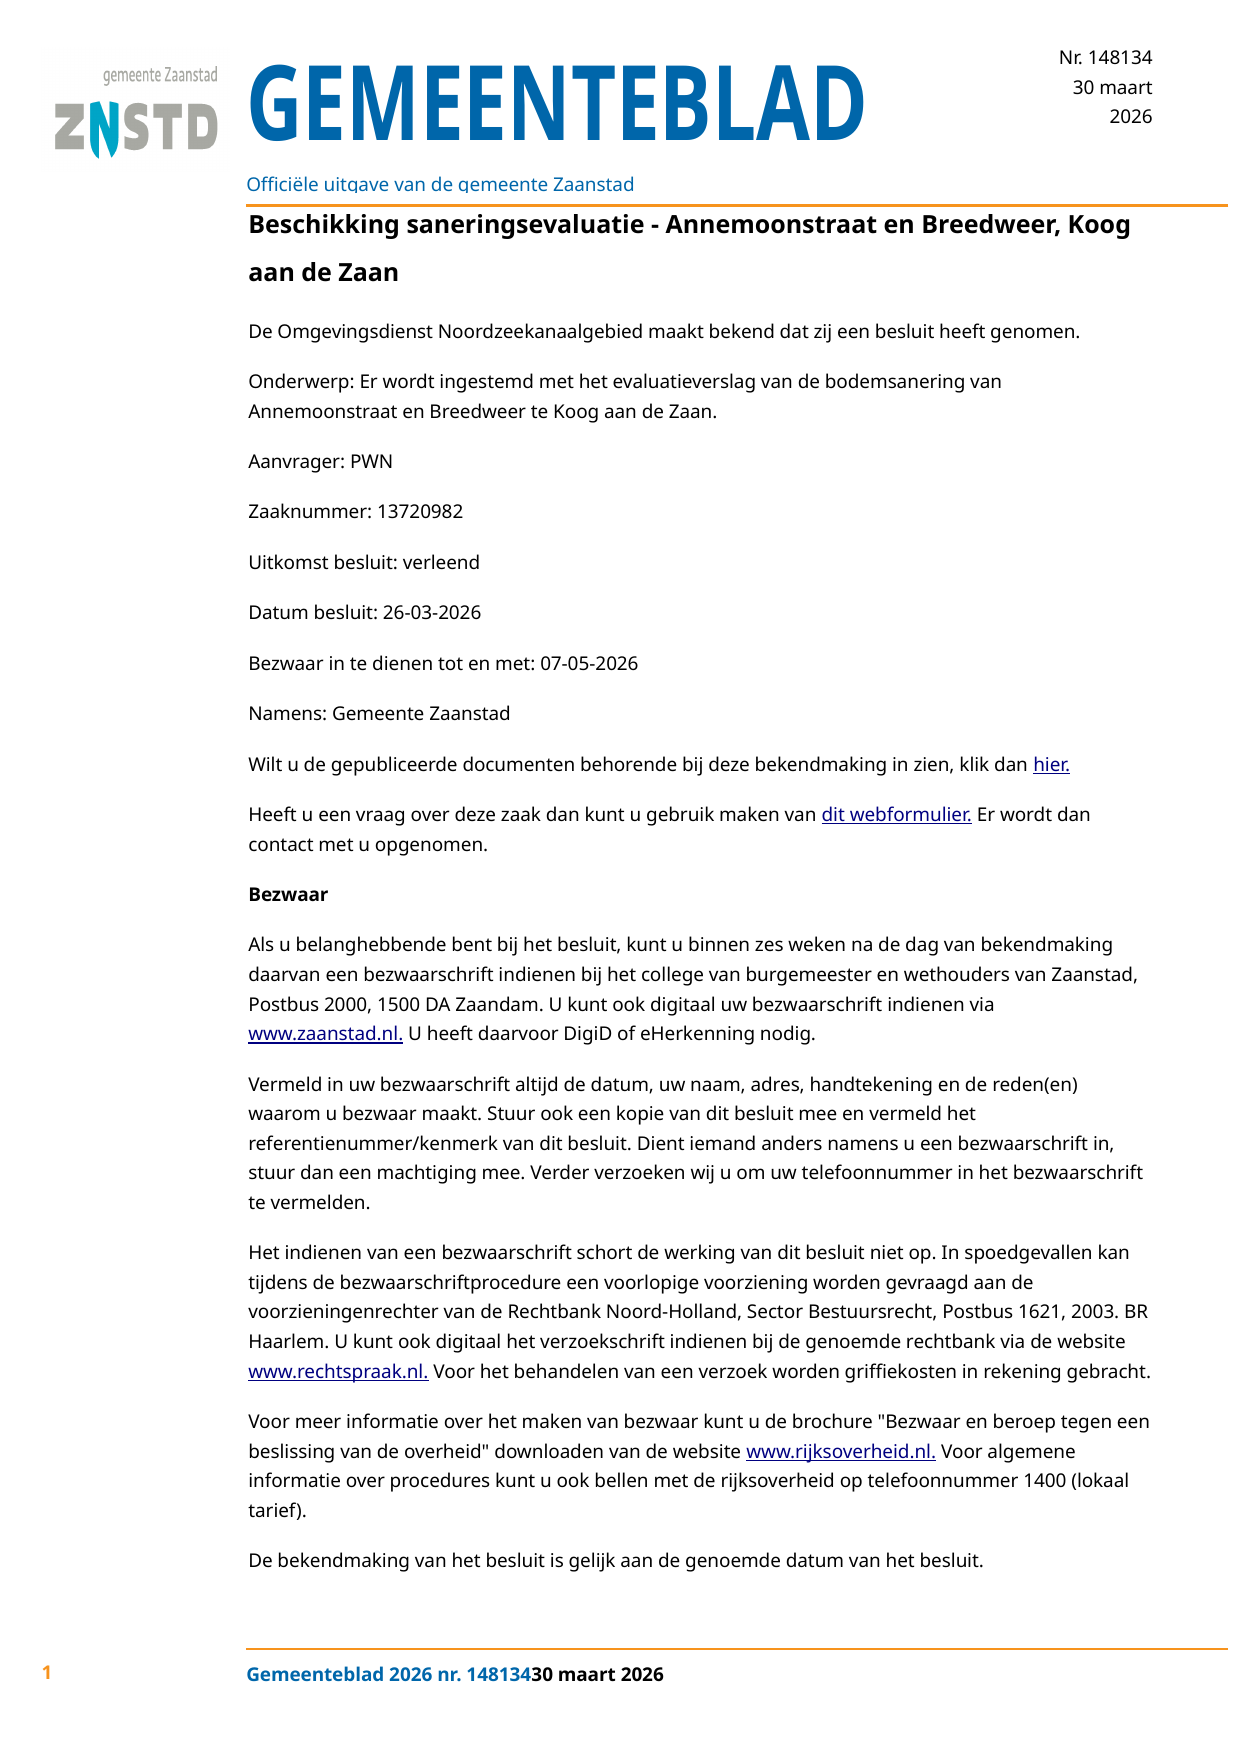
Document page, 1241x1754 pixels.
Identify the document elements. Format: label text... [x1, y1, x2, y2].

text Als u belanghebbende bent bij het besluit, kunt u binnen zes weken na de dag van bekendmaking daarvan een bezwaarschrift indienen bij het college van burgemeester en wethouders van Zaanstad, Postbus 2000, 1500 DA Zaandam. U kunt ook digitaal uw bezwaarschrift indienen via www.zaanstad.nl. U heeft daarvoor DigiD of eHerkenning nodig. [248, 932, 1152, 1046]
text Onderwerp: Er wordt ingestemd met het evaluatieverslag van de bodemsanering van Annemoonstraat en Breedweer te Koog aan de Zaan. [248, 368, 1152, 424]
text Beschikking saneringsevaluatie - Annemoonstraat en Breedweer, Koog aan de Zaan [248, 207, 1152, 288]
text Namens: Gemeente Zaanstad [248, 700, 1152, 726]
text De Omgevingsdienst Noordzeekanaalgebied maakt bekend dat zij een besluit heeft genomen. [248, 318, 1152, 344]
picture [41, 47, 231, 172]
text Bezwaar in te dienen tot en met: 07-05-2026 [248, 650, 1152, 676]
text Vermeld in uw bezwaarschrift altijd de datum, uw naam, adres, handtekening en de reden(en) waarom u bezwaar maakt. Stuur ook een kopie van dit besluit mee en vermeld het referentienummer/kenmerk van dit besluit. Dient iemand anders namens u een bezwaarschrift in, stuur dan een machtiging mee. Verder verzoeken wij u om uw telefoonnummer in het bezwaarschrift te vermelden. [248, 1071, 1152, 1215]
text Bezwaar [248, 881, 1152, 907]
text Heeft u een vraag over deze zaak dan kunt u gebruik maken van dit webformulier. Er wordt dan contact met u opgenomen. [248, 801, 1152, 857]
text Aanvrager: PWN [248, 448, 1152, 474]
text Het indienen van een bezwaarschrift schort de werking van dit besluit niet op. In spoedgevallen kan tijdens de bezwaarschriftprocedure een voorlopige voorziening worden gevraagd aan de voorzieningenrechter van de Rechtbank Noord-Holland, Sector Bestuursrecht, Postbus 1621, 2003. BR Haarlem. U kunt ook digitaal het verzoekschrift indienen bij de genoemde rechtbank via de website www.rechtspraak.nl. Voor het behandelen van een verzoek worden griffiekosten in rekening gebracht. [248, 1239, 1152, 1384]
text Voor meer informatie over het maken van bezwaar kunt u de brochure "Bezwaar en beroep tegen een beslissing van de overheid" downloaden van de website www.rijksoverheid.nl. Voor algemene informatie over procedures kunt u ook bellen met de rijksoverheid op telefoonnummer 1400 (lokaal tarief). [248, 1408, 1152, 1523]
text De bekendmaking van het besluit is gelijk aan de genoemde datum van het besluit. [248, 1547, 1152, 1573]
text Uitkomst besluit: verleend [248, 549, 1152, 575]
text Wilt u de gepubliceerde documenten behorende bij deze bekendmaking in zien, klik dan hier. [248, 751, 1152, 777]
text Datum besluit: 26-03-2026 [248, 599, 1152, 625]
text Zaaknummer: 13720982 [248, 499, 1152, 524]
